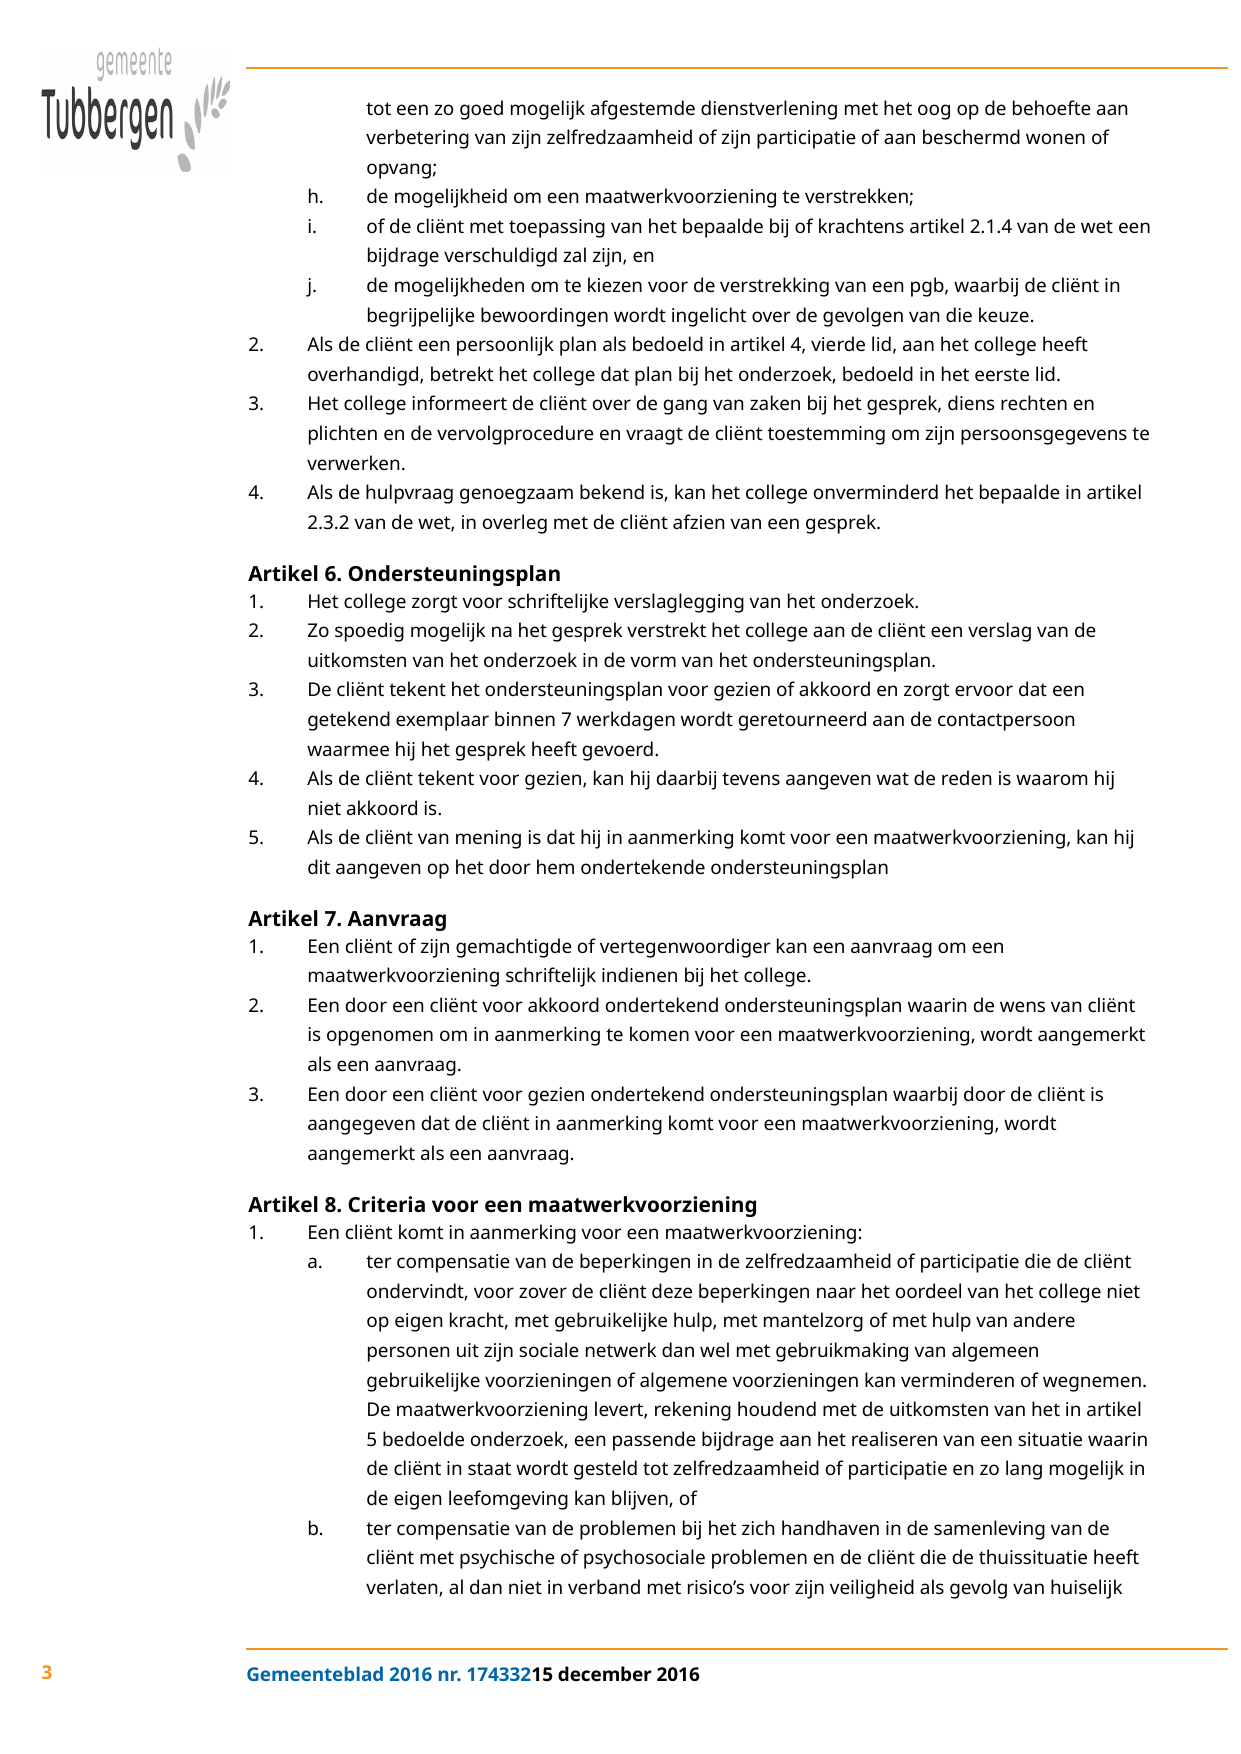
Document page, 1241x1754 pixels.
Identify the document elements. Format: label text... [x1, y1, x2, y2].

list De cliënt tekent het ondersteuningsplan voor gezien of akkoord en zorgt ervoor dat een getekend exemplaar binnen 7 werkdagen wordt geretourneerd aan de contactpersoon waarmee hij het gesprek heeft gevoerd. [248, 677, 1152, 761]
list Een door een cliënt voor akkoord ondertekend ondersteuningsplan waarin de wens van cliënt is opgenomen om in aanmerking te komen voor een maatwerkvoorziening, wordt aangemerkt als een aanvraag. [248, 992, 1152, 1077]
list de mogelijkheid om een maatwerkvoorziening te verstrekken; [307, 183, 1152, 209]
text Artikel 7. Aanvraag [248, 904, 1152, 933]
list Als de cliënt van mening is dat hij in aanmerking komt voor een maatwerkvoorziening, kan hij dit aangeven op het door hem ondertekende ondersteuningsplan [248, 824, 1152, 880]
picture [41, 47, 231, 172]
list ter compensatie van de problemen bij het zich handhaven in de samenleving van de cliënt met psychische of psychosociale problemen en de cliënt die de thuissituatie heeft verlaten, al dan niet in verband met risico’s voor zijn veiligheid als gevolg van huiselijk [307, 1515, 1152, 1599]
list Het college zorgt voor schriftelijke verslaglegging van het onderzoek. [248, 588, 1152, 613]
list Als de cliënt een persoonlijk plan als bedoeld in artikel 4, vierde lid, aan het college heeft overhandigd, betrekt het college dat plan bij het onderzoek, bedoeld in het eerste lid. [248, 331, 1152, 387]
list Zo spoedig mogelijk na het gesprek verstrekt het college aan de cliënt een verslag van de uitkomsten van het onderzoek in de vorm van het ondersteuningsplan. [248, 617, 1152, 673]
list Als de hulpvraag genoegzaam bekend is, kan het college onverminderd het bepaalde in artikel 2.3.2 van de wet, in overleg met de cliënt afzien van een gesprek. [248, 479, 1152, 535]
list Een cliënt of zijn gemachtigde of vertegenwoordiger kan een aanvraag om een maatwerkvoorziening schriftelijk indienen bij het college. [248, 933, 1152, 988]
list Het college informeert de cliënt over de gang van zaken bij het gesprek, diens rechten en plichten en de vervolgprocedure en vraagt de cliënt toestemming om zijn persoonsgegevens te verwerken. [248, 391, 1152, 476]
list tot een zo goed mogelijk afgestemde dienstverlening met het oog op de behoefte aan verbetering van zijn zelfredzaamheid of zijn participatie of aan beschermd wonen of opvang; [307, 95, 1152, 180]
list Als de cliënt tekent voor gezien, kan hij daarbij tevens aangeven wat de reden is waarom hij niet akkoord is. [248, 765, 1152, 821]
text Artikel 8. Criteria voor een maatwerkvoorziening [248, 1190, 1152, 1219]
text Artikel 6. Ondersteuningsplan [248, 559, 1152, 588]
list Een cliënt komt in aanmerking voor een maatwerkvoorziening: [248, 1219, 1152, 1244]
list of de cliënt met toepassing van het bepaalde bij of krachtens artikel 2.1.4 van de wet een bijdrage verschuldigd zal zijn, en [307, 213, 1152, 268]
list Een door een cliënt voor gezien ondertekend ondersteuningsplan waarbij door de cliënt is aangegeven dat de cliënt in aanmerking komt voor een maatwerkvoorziening, wordt aangemerkt als een aanvraag. [248, 1081, 1152, 1166]
list ter compensatie van de beperkingen in de zelfredzaamheid of participatie die de cliënt ondervindt, voor zover de cliënt deze beperkingen naar het oordeel van het college niet op eigen kracht, met gebruikelijke hulp, met mantelzorg of met hulp van andere personen uit zijn sociale netwerk dan wel met gebruikmaking van algemeen gebruikelijke voorzieningen of algemene voorzieningen kan verminderen of wegnemen. De maatwerkvoorziening levert, rekening houdend met de uitkomsten van het in artikel 5 bedoelde onderzoek, een passende bijdrage aan het realiseren van een situatie waarin de cliënt in staat wordt gesteld tot zelfredzaamheid of participatie en zo lang mogelijk in de eigen leefomgeving kan blijven, of [307, 1248, 1152, 1511]
list de mogelijkheden om te kiezen voor de verstrekking van een pgb, waarbij de cliënt in begrijpelijke bewoordingen wordt ingelicht over de gevolgen van die keuze. [307, 272, 1152, 328]
